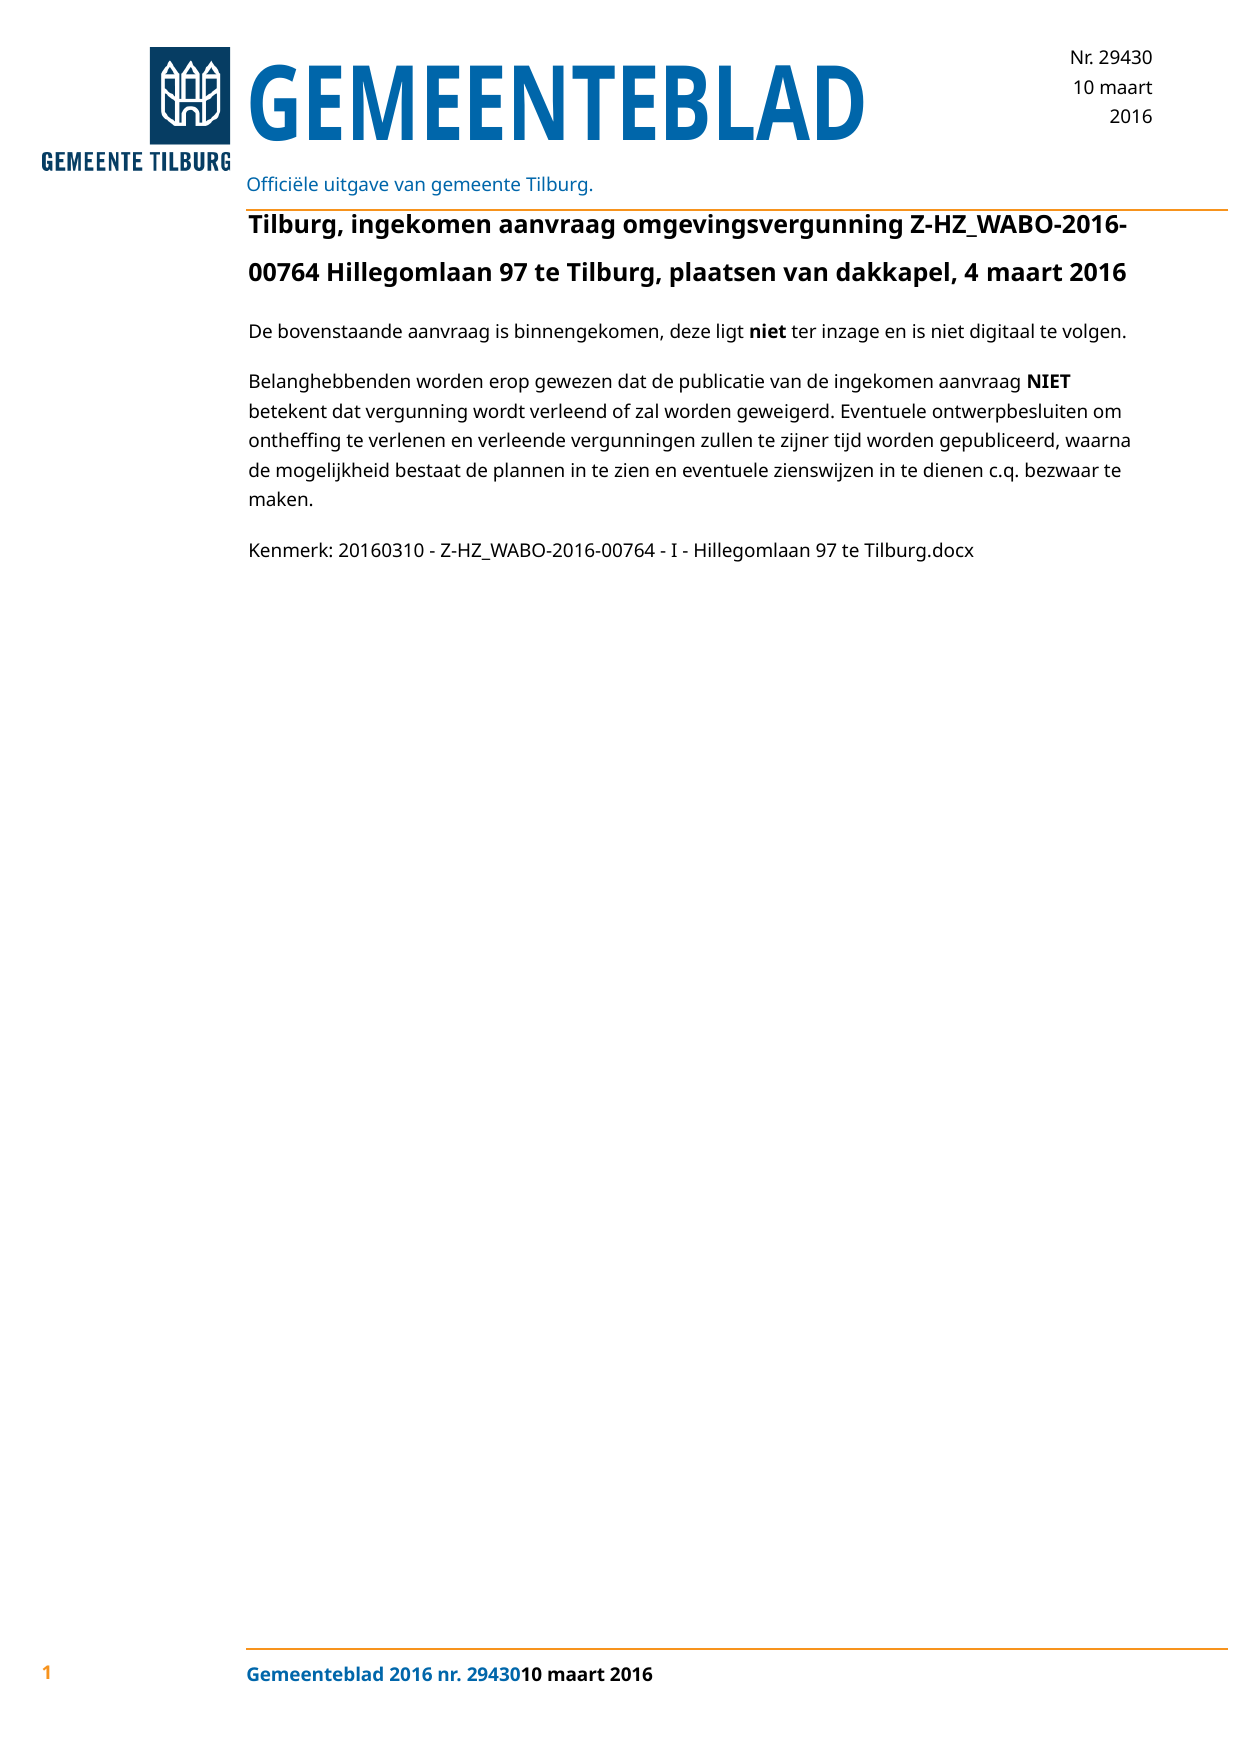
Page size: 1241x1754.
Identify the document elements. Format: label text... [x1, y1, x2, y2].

picture [41, 47, 231, 172]
text De bovenstaande aanvraag is binnengekomen, deze ligt niet ter inzage en is niet digitaal te volgen. [248, 318, 1152, 344]
text Kenmerk: 20160310 - Z-HZ_WABO-2016-00764 - I - Hillegomlaan 97 te Tilburg.docx [248, 537, 1152, 563]
text Belanghebbenden worden erop gewezen dat de publicatie van de ingekomen aanvraag NIET betekent dat vergunning wordt verleend of zal worden geweigerd. Eventuele ontwerpbesluiten om ontheffing te verlenen en verleende vergunningen zullen te zijner tijd worden gepubliceerd, waarna de mogelijkheid bestaat de plannen in te zien en eventuele zienswijzen in te dienen c.q. bezwaar te maken. [248, 368, 1152, 512]
text Tilburg, ingekomen aanvraag omgevingsvergunning Z-HZ_WABO-2016-00764 Hillegomlaan 97 te Tilburg, plaatsen van dakkapel, 4 maart 2016 [248, 211, 1152, 288]
